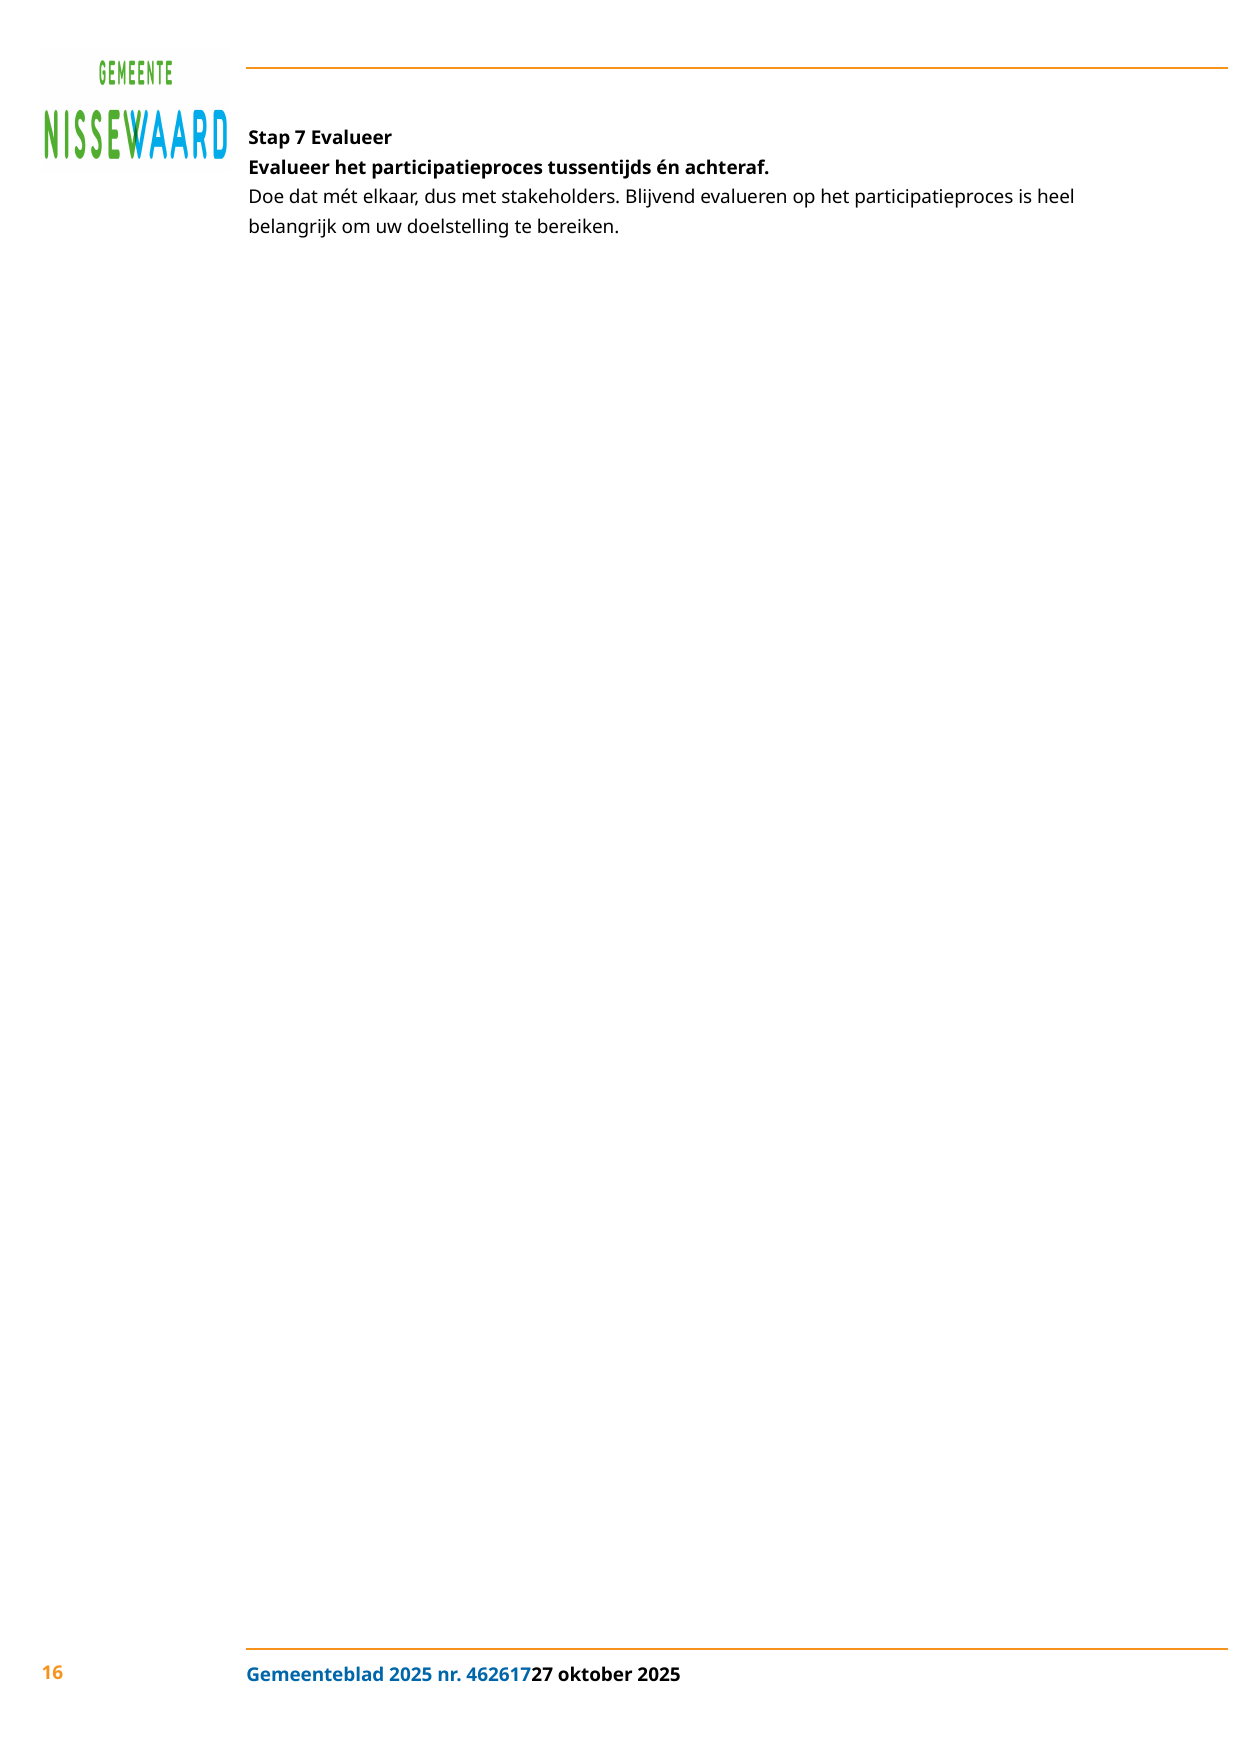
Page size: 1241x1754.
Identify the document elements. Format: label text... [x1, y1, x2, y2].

text Evalueer het participatieproces tussentijds én achteraf. [248, 154, 1152, 180]
picture [41, 47, 231, 172]
text Stap 7 Evalueer [248, 124, 1152, 150]
text Doe dat mét elkaar, dus met stakeholders. Blijvend evalueren op het participatieproces is heel belangrijk om uw doelstelling te bereiken. [248, 183, 1152, 239]
